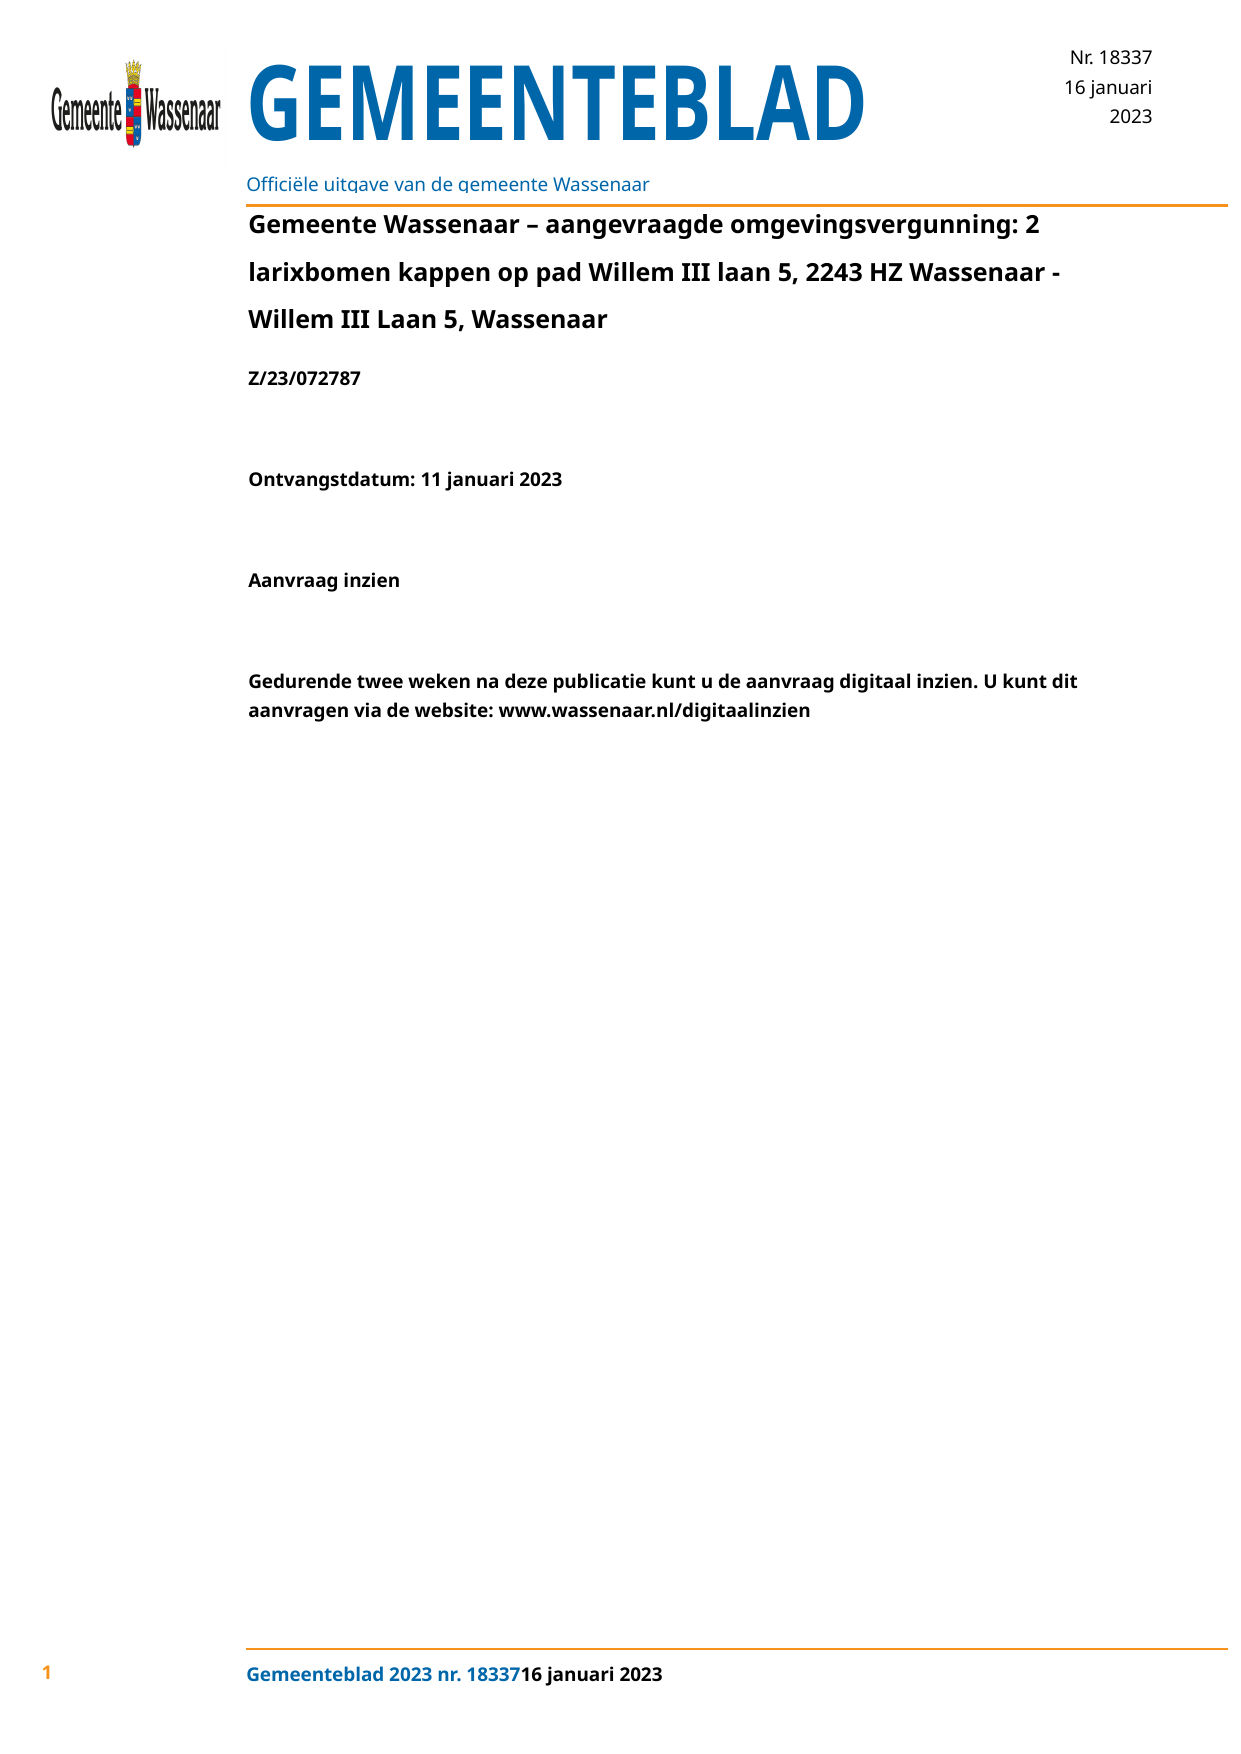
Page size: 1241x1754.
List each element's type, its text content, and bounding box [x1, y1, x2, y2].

text Gemeente Wassenaar – aangevraagde omgevingsvergunning: 2 larixbomen kappen op pad Willem III laan 5, 2243 HZ Wassenaar - Willem III Laan 5, Wassenaar [248, 207, 1152, 336]
text Z/23/072787 [248, 366, 1152, 391]
text Aanvraag inzien [248, 567, 1152, 593]
text Gedurende twee weken na deze publicatie kunt u de aanvraag digitaal inzien. U kunt dit aanvragen via de website: www.wassenaar.nl/digitaalinzien [248, 668, 1152, 723]
picture [41, 47, 231, 172]
text Ontvangstdatum: 11 januari 2023 [248, 466, 1152, 492]
